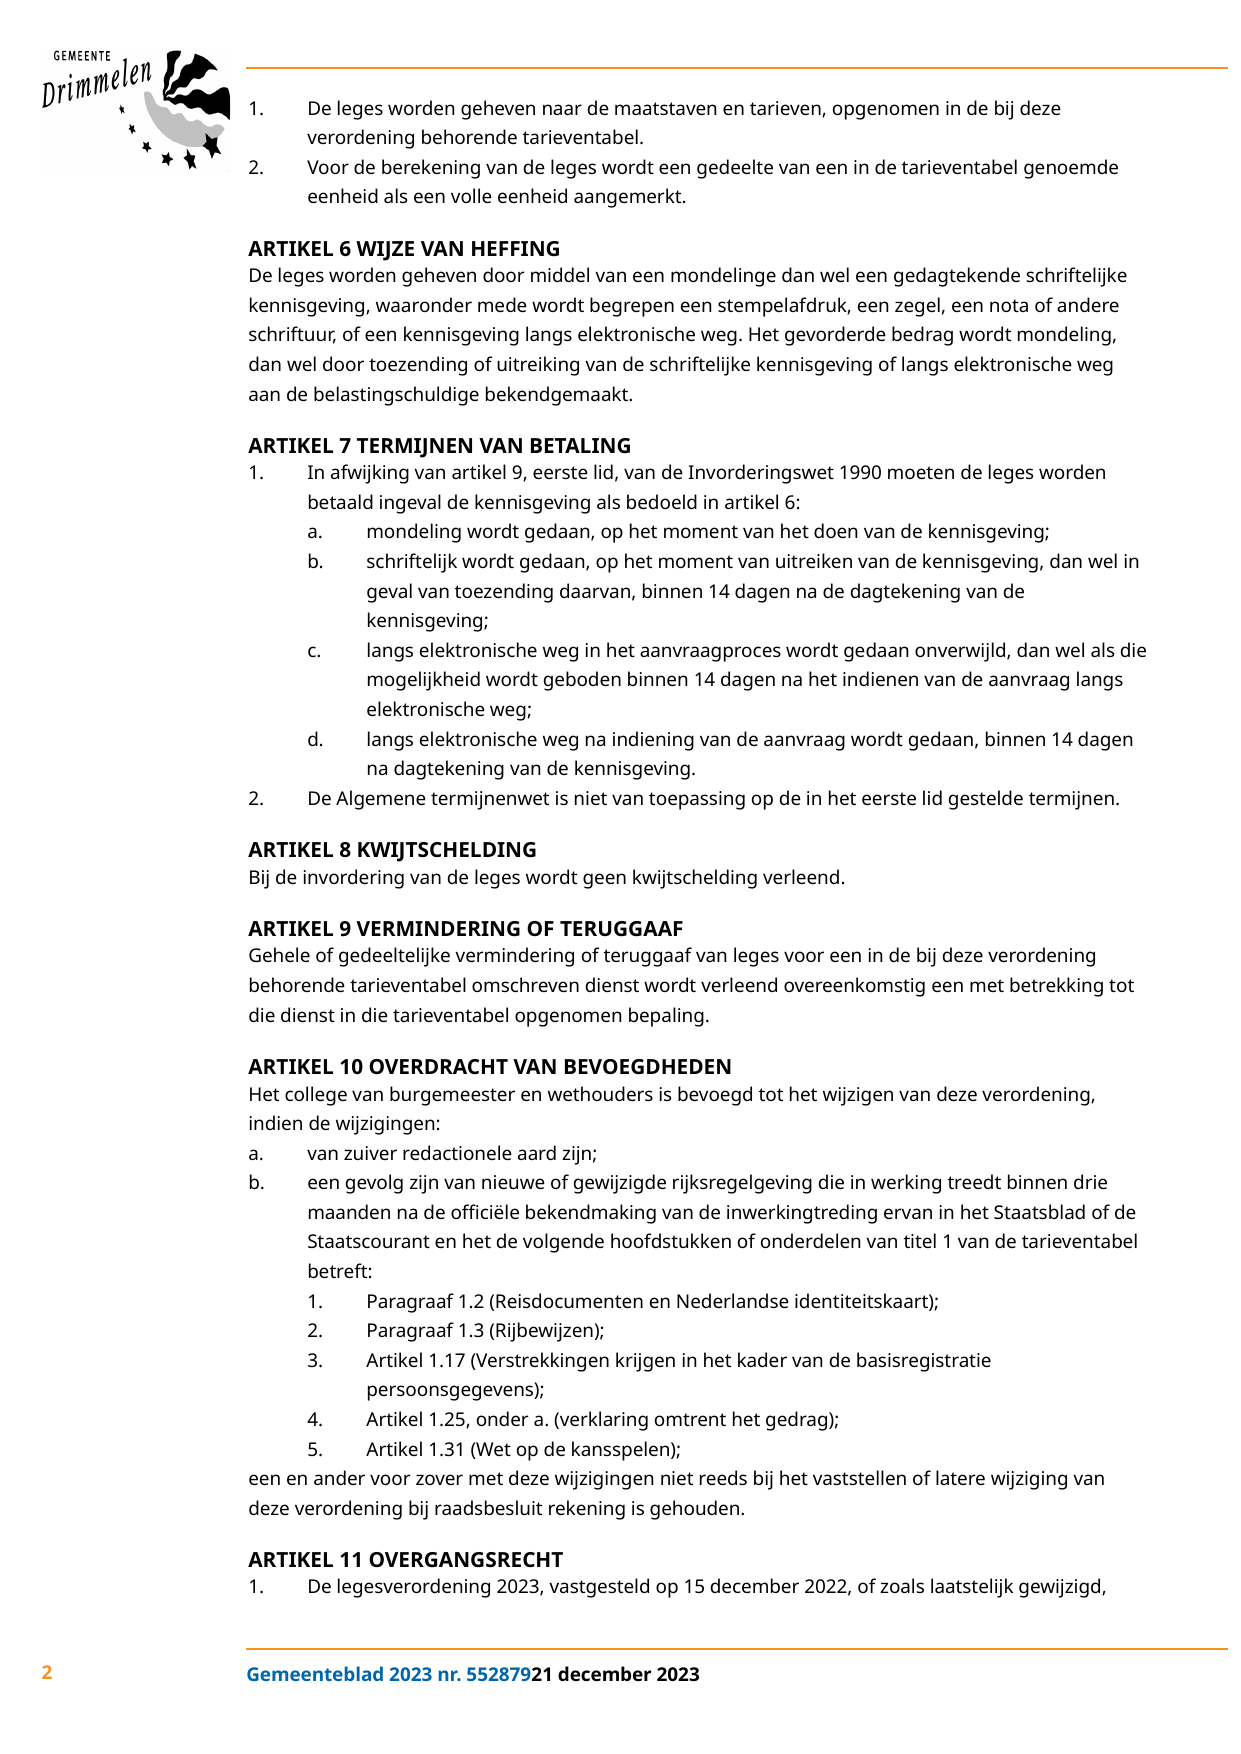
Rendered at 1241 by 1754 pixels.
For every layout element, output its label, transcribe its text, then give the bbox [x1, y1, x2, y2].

text ARTIKEL 11 OVERGANGSRECHT [248, 1545, 1152, 1574]
text De leges worden geheven door middel van een mondelinge dan wel een gedagtekende schriftelijke kennisgeving, waaronder mede wordt begrepen een stempelafdruk, een zegel, een nota of andere schriftuur, of een kennisgeving langs elektronische weg. Het gevorderde bedrag wordt mondeling, dan wel door toezending of uitreiking van de schriftelijke kennisgeving of langs elektronische weg aan de belastingschuldige bekendgemaakt. [248, 262, 1152, 406]
text Gehele of gedeeltelijke vermindering of teruggaaf van leges voor een in de bij deze verordening behorende tarieventabel omschreven dienst wordt verleend overeenkomstig een met betrekking tot die dienst in die tarieventabel opgenomen bepaling. [248, 943, 1152, 1028]
list Artikel 1.31 (Wet op de kansspelen); [307, 1436, 1152, 1461]
text Het college van burgemeester en wethouders is bevoegd tot het wijzigen van deze verordening, indien de wijzigingen: [248, 1081, 1152, 1136]
text ARTIKEL 7 TERMIJNEN VAN BETALING [248, 431, 1152, 459]
text een en ander voor zover met deze wijzigingen niet reeds bij het vaststellen of latere wijziging van deze verordening bij raadsbesluit rekening is gehouden. [248, 1465, 1152, 1521]
list Voor de berekening van de leges wordt een gedeelte van een in de tarieventabel genoemde eenheid als een volle eenheid aangemerkt. [248, 154, 1152, 209]
list De legesverordening 2023, vastgesteld op 15 december 2022, of zoals laatstelijk gewijzigd, [248, 1574, 1152, 1599]
list De leges worden geheven naar de maatstaven en tarieven, opgenomen in de bij deze verordening behorende tarieventabel. [248, 95, 1152, 150]
list De Algemene termijnenwet is niet van toepassing op de in het eerste lid gestelde termijnen. [248, 785, 1152, 811]
list van zuiver redactionele aard zijn; [248, 1140, 1152, 1166]
list Artikel 1.17 (Verstrekkingen krijgen in het kader van de basisregistratie persoonsgegevens); [307, 1347, 1152, 1402]
list Artikel 1.25, onder a. (verklaring omtrent het gedrag); [307, 1406, 1152, 1432]
list langs elektronische weg na indiening van de aanvraag wordt gedaan, binnen 14 dagen na dagtekening van de kennisgeving. [307, 726, 1152, 781]
list een gevolg zijn van nieuwe of gewijzigde rijksregelgeving die in werking treedt binnen drie maanden na de officiële bekendmaking van de inwerkingtreding ervan in het Staatsblad of de Staatscourant en het de volgende hoofdstukken of onderdelen van titel 1 van de tarieventabel betreft: [248, 1169, 1152, 1284]
text Bij de invordering van de leges wordt geen kwijtschelding verleend. [248, 864, 1152, 889]
text ARTIKEL 6 WIJZE VAN HEFFING [248, 234, 1152, 262]
list In afwijking van artikel 9, eerste lid, van de Invorderingswet 1990 moeten de leges worden betaald ingeval de kennisgeving als bedoeld in artikel 6: [248, 459, 1152, 515]
list mondeling wordt gedaan, op het moment van het doen van de kennisgeving; [307, 519, 1152, 544]
list Paragraaf 1.2 (Reisdocumenten en Nederlandse identiteitskaart); [307, 1288, 1152, 1313]
list schriftelijk wordt gedaan, op het moment van uitreiken van de kennisgeving, dan wel in geval van toezending daarvan, binnen 14 dagen na de dagtekening van de kennisgeving; [307, 548, 1152, 633]
picture [41, 47, 231, 172]
list Paragraaf 1.3 (Rijbewijzen); [307, 1317, 1152, 1343]
text ARTIKEL 9 VERMINDERING OF TERUGGAAF [248, 914, 1152, 943]
text ARTIKEL 10 OVERDRACHT VAN BEVOEGDHEDEN [248, 1052, 1152, 1081]
list langs elektronische weg in het aanvraagproces wordt gedaan onverwijld, dan wel als die mogelijkheid wordt geboden binnen 14 dagen na het indienen van de aanvraag langs elektronische weg; [307, 637, 1152, 722]
text ARTIKEL 8 KWIJTSCHELDING [248, 835, 1152, 864]
